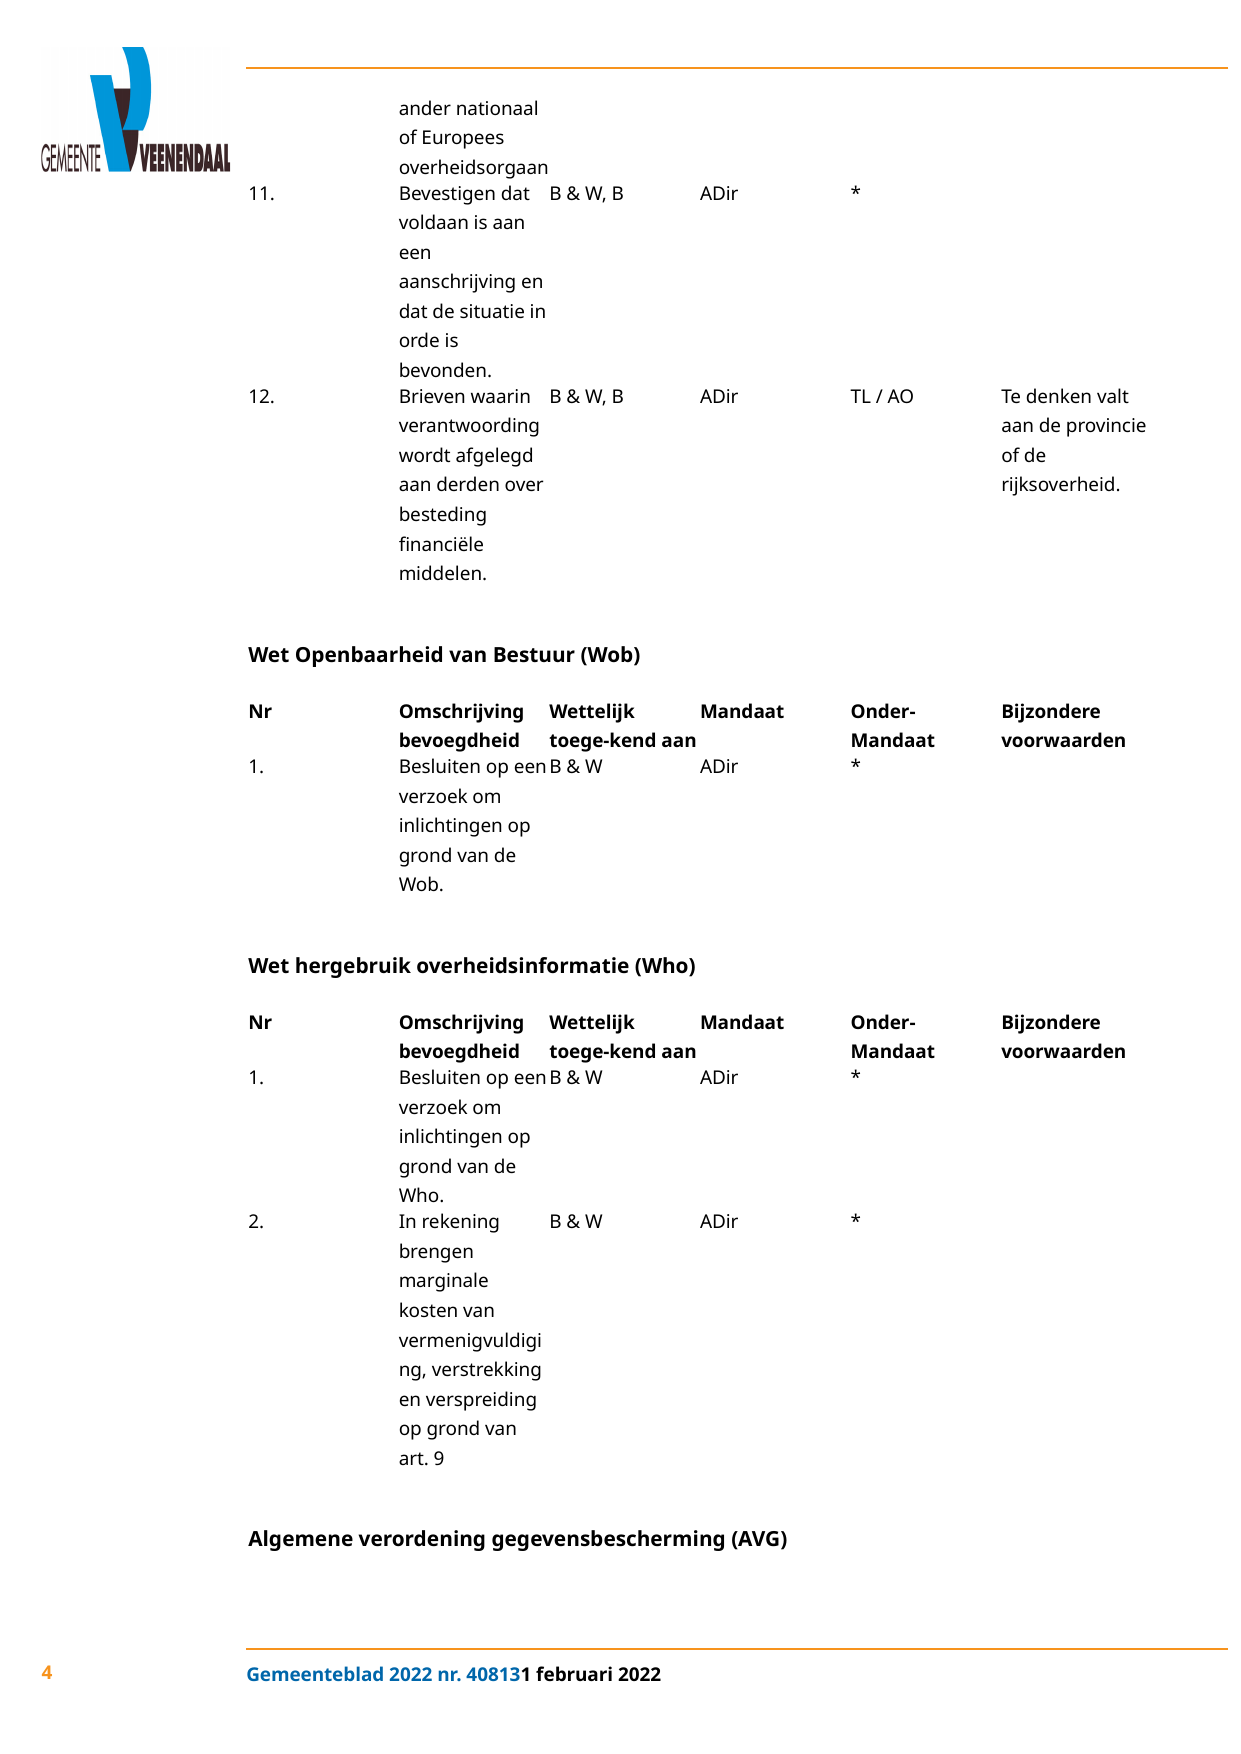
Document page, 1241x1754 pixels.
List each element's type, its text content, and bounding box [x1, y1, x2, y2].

table_cell 12. [248, 383, 398, 586]
table_cell B & W [549, 753, 700, 897]
table_cell ander nationaal of Europees overheidsorgaan [399, 95, 549, 180]
table_header Wettelijk toege-kend aan [549, 1009, 700, 1064]
table_cell [1001, 1209, 1152, 1471]
picture [41, 47, 130, 172]
table_cell B & W, B [549, 180, 700, 383]
table_cell TL / AO [850, 383, 1001, 586]
table_cell B & W [549, 1064, 700, 1208]
table_cell Te denken valt aan de provincie of de rijksoverheid. [1001, 383, 1152, 586]
table_cell 1. [248, 753, 398, 897]
table_header Nr [248, 698, 398, 753]
table_cell B & W [549, 1209, 700, 1471]
text Wet hergebruik overheidsinformatie (Who) [248, 951, 1152, 979]
table_cell * [850, 753, 1001, 897]
table_header Nr [248, 1009, 398, 1064]
table_cell Brieven waarin verantwoording wordt afgelegd aan derden over besteding financiële middelen. [399, 383, 549, 586]
table_cell 11. [248, 180, 398, 383]
table_cell [700, 95, 850, 180]
table_cell In rekening brengen marginale kosten van vermenigvuldiging, verstrekking en verspreiding op grond van art. 9 [399, 1209, 549, 1471]
table_cell [248, 95, 398, 180]
table_cell B & W, B [549, 383, 700, 586]
table_cell [850, 95, 1001, 180]
table_cell [1001, 753, 1152, 897]
picture [123, 47, 231, 172]
table_header Bijzondere voorwaarden [1001, 698, 1152, 753]
table_header Bijzondere voorwaarden [1001, 1009, 1152, 1064]
table_header Onder- Mandaat [850, 698, 1001, 753]
table_cell ADir [700, 1064, 850, 1208]
text Wet Openbaarheid van Bestuur (Wob) [248, 640, 1152, 668]
table_cell * [850, 1209, 1001, 1471]
table_header Omschrijving bevoegdheid [399, 1009, 549, 1064]
table_cell ADir [700, 753, 850, 897]
table_cell * [850, 180, 1001, 383]
table_cell Besluiten op een verzoek om inlichtingen op grond van de Who. [399, 1064, 549, 1208]
table_header Mandaat [700, 698, 850, 753]
table_cell ADir [700, 383, 850, 586]
table_header Mandaat [700, 1009, 850, 1064]
text Algemene verordening gegevensbescherming (AVG) [248, 1524, 1152, 1553]
table_cell [1001, 180, 1152, 383]
table_cell ADir [700, 180, 850, 383]
table_cell 2. [248, 1209, 398, 1471]
table_cell 1. [248, 1064, 398, 1208]
table_cell Bevestigen dat voldaan is aan een aanschrijving en dat de situatie in orde is bevonden. [399, 180, 549, 383]
table_header Onder- Mandaat [850, 1009, 1001, 1064]
table_header Wettelijk toege-kend aan [549, 698, 700, 753]
table_header Omschrijving bevoegdheid [399, 698, 549, 753]
table_cell [1001, 1064, 1152, 1208]
table_cell Besluiten op een verzoek om inlichtingen op grond van de Wob. [399, 753, 549, 897]
table_cell [1001, 95, 1152, 180]
table_cell ADir [700, 1209, 850, 1471]
table_cell [549, 95, 700, 180]
table_cell * [850, 1064, 1001, 1208]
